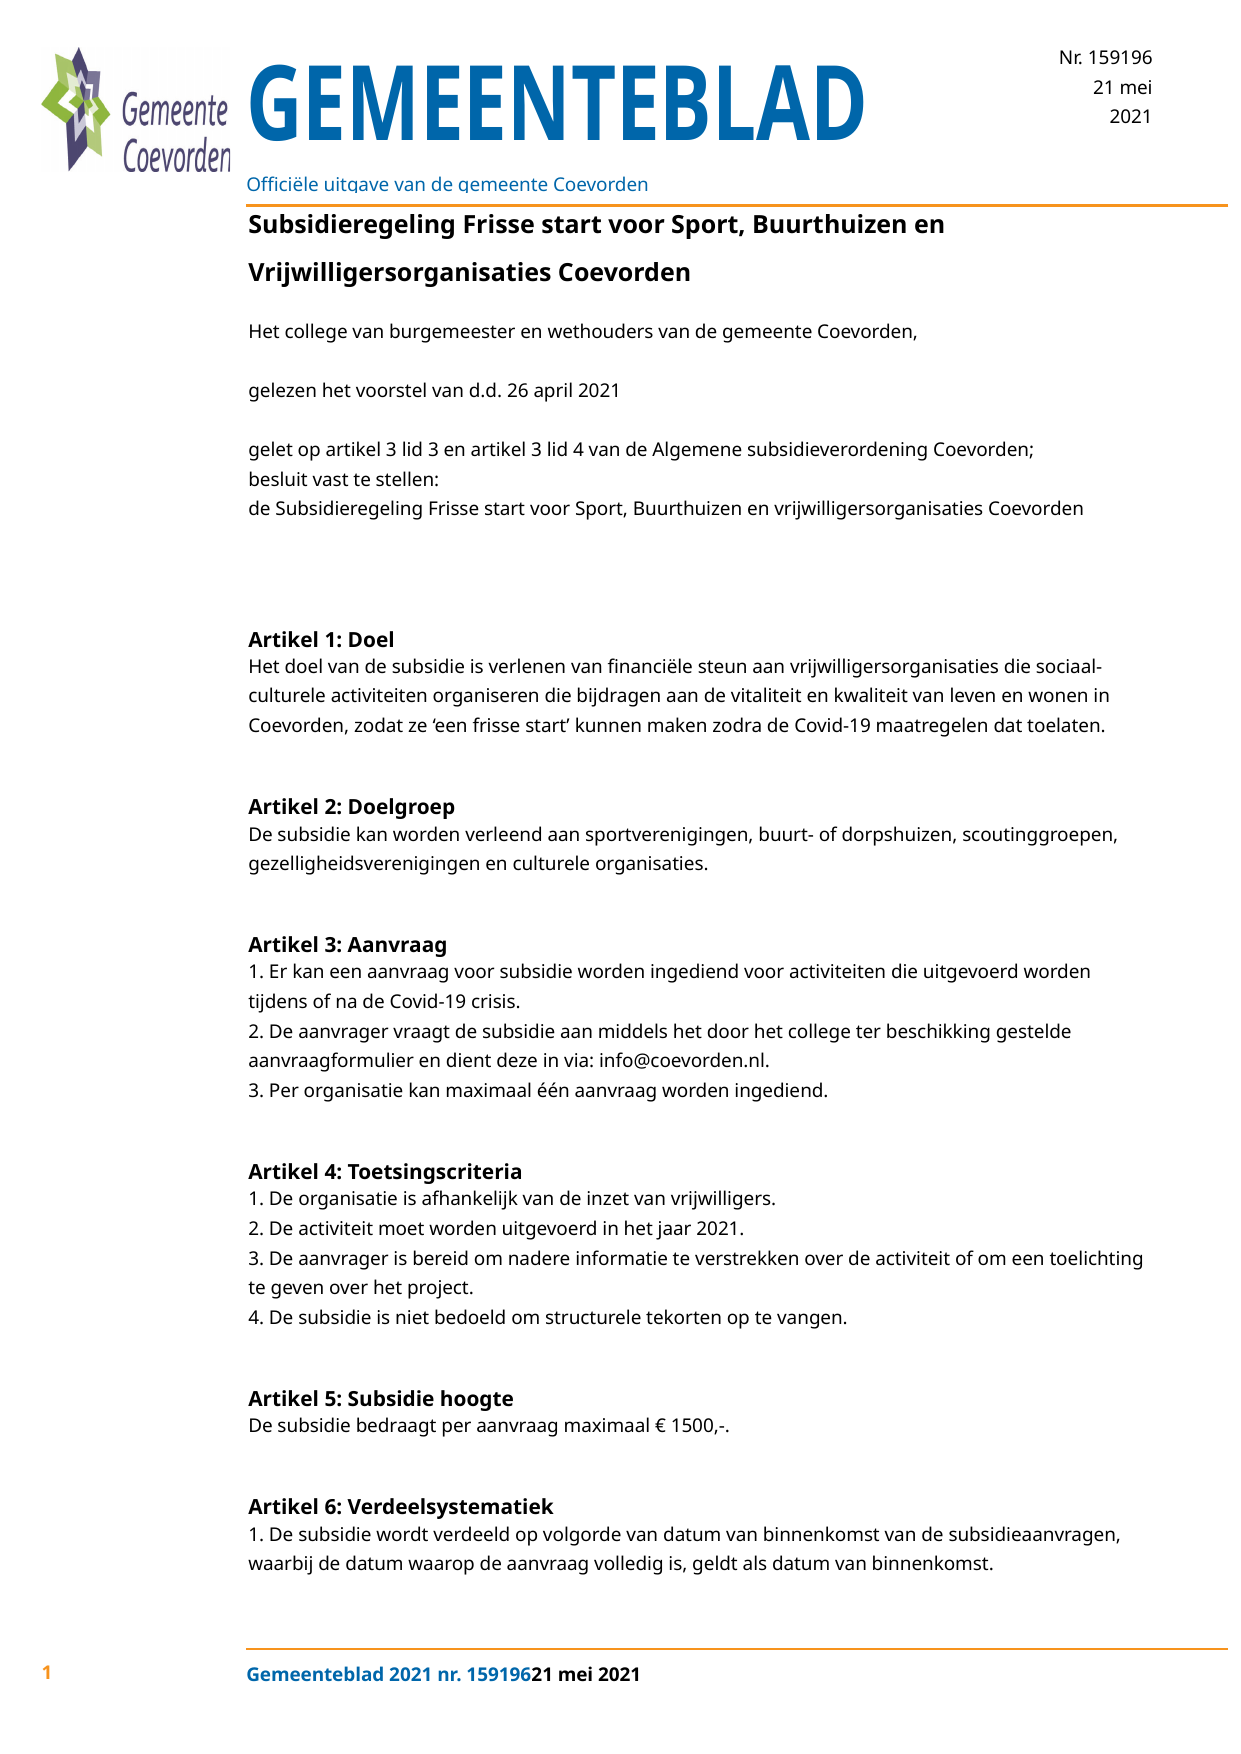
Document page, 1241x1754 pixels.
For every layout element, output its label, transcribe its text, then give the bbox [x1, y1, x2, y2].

text Artikel 1: Doel [248, 625, 1152, 653]
text Subsidieregeling Frisse start voor Sport, Buurthuizen en Vrijwilligersorganisaties Coevorden [248, 207, 1152, 288]
text Het college van burgemeester en wethouders van de gemeente Coevorden, [248, 318, 1152, 344]
text de Subsidieregeling Frisse start voor Sport, Buurthuizen en vrijwilligersorganisaties Coevorden [248, 495, 1152, 521]
text Artikel 2: Doelgroep [248, 792, 1152, 821]
text 3. De aanvrager is bereid om nadere informatie te verstrekken over de activiteit of om een toelichting te geven over het project. [248, 1245, 1152, 1300]
text gelet op artikel 3 lid 3 en artikel 3 lid 4 van de Algemene subsidieverordening Coevorden; [248, 436, 1152, 462]
text 1. De organisatie is afhankelijk van de inzet van vrijwilligers. [248, 1186, 1152, 1211]
text 3. Per organisatie kan maximaal één aanvraag worden ingediend. [248, 1077, 1152, 1103]
text gelezen het voorstel van d.d. 26 april 2021 [248, 377, 1152, 403]
text De subsidie kan worden verleend aan sportverenigingen, buurt- of dorpshuizen, scoutinggroepen, gezelligheidsverenigingen en culturele organisaties. [248, 821, 1152, 876]
picture [41, 47, 231, 172]
text Artikel 4: Toetsingscriteria [248, 1157, 1152, 1186]
text besluit vast te stellen: [248, 466, 1152, 492]
text 2. De aanvrager vraagt de subsidie aan middels het door het college ter beschikking gestelde aanvraagformulier en dient deze in via: info@coevorden.nl. [248, 1018, 1152, 1073]
text De subsidie bedraagt per aanvraag maximaal € 1500,-. [248, 1412, 1152, 1438]
text Het doel van de subsidie is verlenen van financiële steun aan vrijwilligersorganisaties die sociaal-culturele activiteiten organiseren die bijdragen aan de vitaliteit en kwaliteit van leven en wonen in Coevorden, zodat ze ‘een frisse start’ kunnen maken zodra de Covid-19 maatregelen dat toelaten. [248, 653, 1152, 738]
text Artikel 6: Verdeelsystematiek [248, 1492, 1152, 1521]
text 1. De subsidie wordt verdeeld op volgorde van datum van binnenkomst van de subsidieaanvragen, waarbij de datum waarop de aanvraag volledig is, geldt als datum van binnenkomst. [248, 1521, 1152, 1576]
text 1. Er kan een aanvraag voor subsidie worden ingediend voor activiteiten die uitgevoerd worden tijdens of na de Covid-19 crisis. [248, 959, 1152, 1014]
text Artikel 5: Subsidie hoogte [248, 1384, 1152, 1412]
text 2. De activiteit moet worden uitgevoerd in het jaar 2021. [248, 1215, 1152, 1241]
text Artikel 3: Aanvraag [248, 930, 1152, 959]
text 4. De subsidie is niet bedoeld om structurele tekorten op te vangen. [248, 1304, 1152, 1329]
